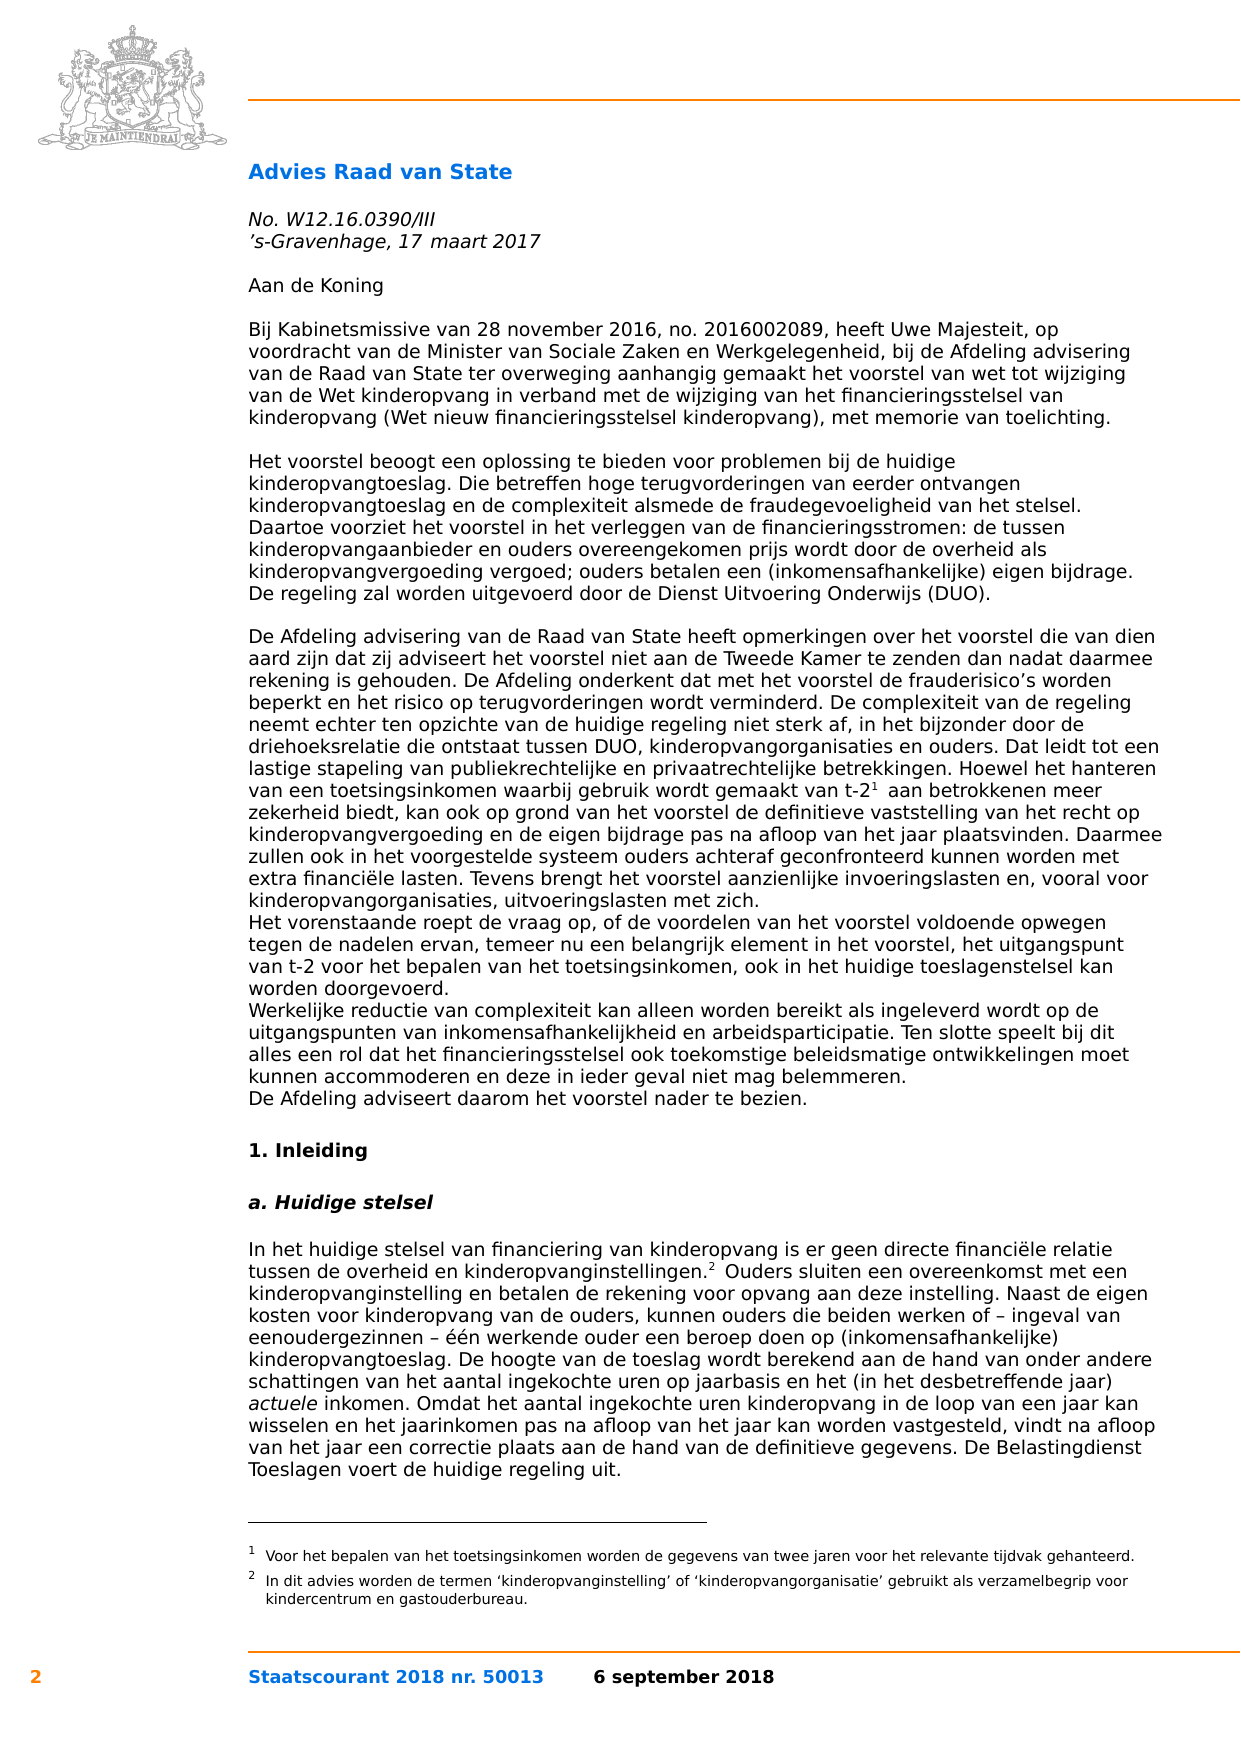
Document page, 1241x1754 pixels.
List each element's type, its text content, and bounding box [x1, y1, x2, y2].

text In dit advies worden de termen ‘kinderopvanginstelling’ of ‘kinderopvangorganisatie’ gebruikt als verzamelbegrip voor kindercentrum en gastouderbureau. [248, 1569, 1163, 1608]
text Aan de Koning [248, 275, 1163, 297]
text De Afdeling adviseert daarom het voorstel nader te bezien. [248, 1088, 1163, 1110]
picture [38, 25, 227, 150]
text De Afdeling advisering van de Raad van State heeft opmerkingen over het voorstel die van dien aard zijn dat zij adviseert het voorstel niet aan de Tweede Kamer te zenden dan nadat daarmee rekening is gehouden. De Afdeling onderkent dat met het voorstel de frauderisico’s worden beperkt en het risico op terugvorderingen wordt verminderd. De complexiteit van de regeling neemt echter ten opzichte van de huidige regeling niet sterk af, in het bijzonder door de driehoeksrelatie die ontstaat tussen DUO, kinderopvangorganisaties en ouders. Dat leidt tot een lastige stapeling van publiekrechtelijke en privaatrechtelijke betrekkingen. Hoewel het hanteren van een toetsingsinkomen waarbij gebruik wordt gemaakt van t-2 aan betrokkenen meer zekerheid biedt, kan ook op grond van het voorstel de definitieve vaststelling van het recht op kinderopvangvergoeding en de eigen bijdrage pas na afloop van het jaar plaatsvinden. Daarmee zullen ook in het voorgestelde systeem ouders achteraf geconfronteerd kunnen worden met extra financiële lasten. Tevens brengt het voorstel aanzienlijke invoeringslasten en, vooral voor kinderopvangorganisaties, uitvoeringslasten met zich. [248, 626, 1163, 912]
text Het vorenstaande roept de vraag op, of de voordelen van het voorstel voldoende opwegen tegen de nadelen ervan, temeer nu een belangrijk element in het voorstel, het uitgangspunt van t-2 voor het bepalen van het toetsingsinkomen, ook in het huidige toeslagenstelsel kan worden doorgevoerd. [248, 912, 1163, 1000]
subtitle 1. Inleiding [248, 1140, 1163, 1162]
text ’s-Gravenhage, 17 maart 2017 [248, 231, 1163, 253]
text In het huidige stelsel van financiering van kinderopvang is er geen directe financiële relatie tussen de overheid en kinderopvanginstellingen. Ouders sluiten een overeenkomst met een kinderopvanginstelling en betalen de rekening voor opvang aan deze instelling. Naast de eigen kosten voor kinderopvang van de ouders, kunnen ouders die beiden werken of – ingeval van eenoudergezinnen – één werkende ouder een beroep doen op (inkomensafhankelijke) kinderopvangtoeslag. De hoogte van de toeslag wordt berekend aan de hand van onder andere schattingen van het aantal ingekochte uren op jaarbasis en het (in het desbetreffende jaar) actuele inkomen. Omdat het aantal ingekochte uren kinderopvang in de loop van een jaar kan wisselen en het jaarinkomen pas na afloop van het jaar kan worden vastgesteld, vindt na afloop van het jaar een correctie plaats aan de hand van de definitieve gegevens. De Belastingdienst Toeslagen voert de huidige regeling uit. [248, 1239, 1163, 1481]
text No. W12.16.0390/III [248, 209, 1163, 231]
text Werkelijke reductie van complexiteit kan alleen worden bereikt als ingeleverd wordt op de uitgangspunten van inkomensafhankelijkheid en arbeidsparticipatie. Ten slotte speelt bij dit alles een rol dat het financieringsstelsel ook toekomstige beleidsmatige ontwikkelingen moet kunnen accommoderen en deze in ieder geval niet mag belemmeren. [248, 1000, 1163, 1088]
subtitle Advies Raad van State [248, 160, 1163, 184]
subtitle a. Huidige stelsel [248, 1192, 1163, 1214]
text Het voorstel beoogt een oplossing te bieden voor problemen bij de huidige kinderopvangtoeslag. Die betreffen hoge terugvorderingen van eerder ontvangen kinderopvangtoeslag en de complexiteit alsmede de fraudegevoeligheid van het stelsel. Daartoe voorziet het voorstel in het verleggen van de financieringsstromen: de tussen kinderopvangaanbieder en ouders overeengekomen prijs wordt door de overheid als kinderopvangvergoeding vergoed; ouders betalen een (inkomensafhankelijke) eigen bijdrage. De regeling zal worden uitgevoerd door de Dienst Uitvoering Onderwijs (DUO). [248, 451, 1163, 604]
text Voor het bepalen van het toetsingsinkomen worden de gegevens van twee jaren voor het relevante tijdvak gehanteerd. [248, 1544, 1163, 1566]
text Bij Kabinetsmissive van 28 november 2016, no. 2016002089, heeft Uwe Majesteit, op voordracht van de Minister van Sociale Zaken en Werkgelegenheid, bij de Afdeling advisering van de Raad van State ter overweging aanhangig gemaakt het voorstel van wet tot wijziging van de Wet kinderopvang in verband met de wijziging van het financieringsstelsel van kinderopvang (Wet nieuw financieringsstelsel kinderopvang), met memorie van toelichting. [248, 319, 1163, 429]
